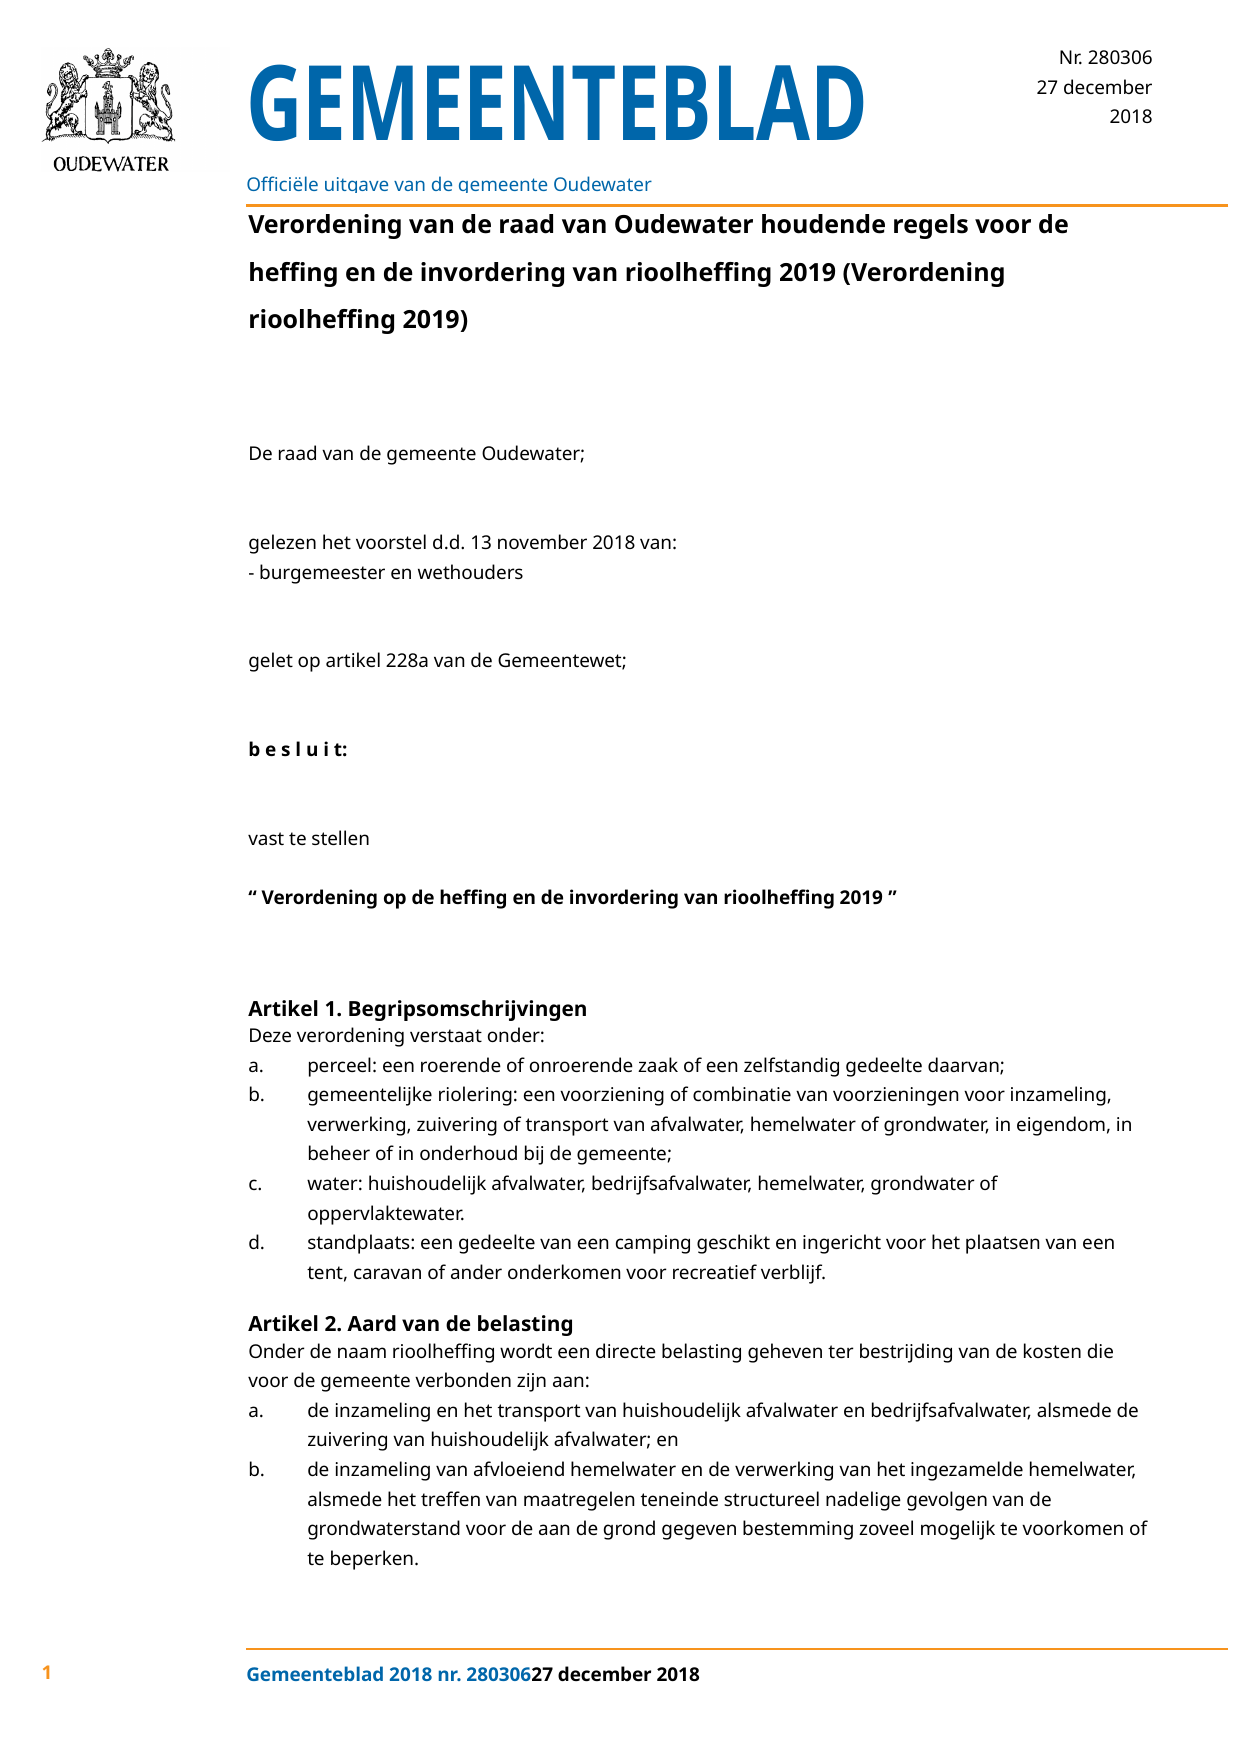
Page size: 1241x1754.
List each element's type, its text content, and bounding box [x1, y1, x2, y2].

list de inzameling en het transport van huishoudelijk afvalwater en bedrijfsafvalwater, alsmede de zuivering van huishoudelijk afvalwater; en [248, 1397, 1152, 1452]
list standplaats: een gedeelte van een camping geschikt en ingericht voor het plaatsen van een tent, caravan of ander onderkomen voor recreatief verblijf. [248, 1229, 1152, 1285]
text gelet op artikel 228a van de Gemeentewet; [248, 648, 1152, 673]
text vast te stellen [248, 825, 1152, 851]
text gelezen het voorstel d.d. 13 november 2018 van: [248, 529, 1152, 555]
text Artikel 2. Aard van de belasting [248, 1309, 1152, 1338]
text De raad van de gemeente Oudewater; [248, 441, 1152, 466]
text “ Verordening op de heffing en de invordering van rioolheffing 2019 ” [248, 884, 1152, 910]
list gemeentelijke riolering: een voorziening of combinatie van voorzieningen voor inzameling, verwerking, zuivering of transport van afvalwater, hemelwater of grondwater, in eigendom, in beheer of in onderhoud bij de gemeente; [248, 1081, 1152, 1166]
text Onder de naam rioolheffing wordt een directe belasting geheven ter bestrijding van de kosten die voor de gemeente verbonden zijn aan: [248, 1338, 1152, 1393]
text - burgemeester en wethouders [248, 559, 1152, 584]
text b e s l u i t: [248, 736, 1152, 762]
list de inzameling van afvloeiend hemelwater en de verwerking van het ingezamelde hemelwater, alsmede het treffen van maatregelen teneinde structureel nadelige gevolgen van de grondwaterstand voor de aan de grond gegeven bestemming zoveel mogelijk te voorkomen of te beperken. [248, 1456, 1152, 1571]
list perceel: een roerende of onroerende zaak of een zelfstandig gedeelte daarvan; [248, 1052, 1152, 1078]
picture [41, 47, 231, 172]
text Verordening van de raad van Oudewater houdende regels voor de heffing en de invordering van rioolheffing 2019 (Verordening rioolheffing 2019) [248, 207, 1152, 336]
text Deze verordening verstaat onder: [248, 1022, 1152, 1048]
list water: huishoudelijk afvalwater, bedrijfsafvalwater, hemelwater, grondwater of oppervlaktewater. [248, 1170, 1152, 1226]
text Artikel 1. Begripsomschrijvingen [248, 994, 1152, 1022]
